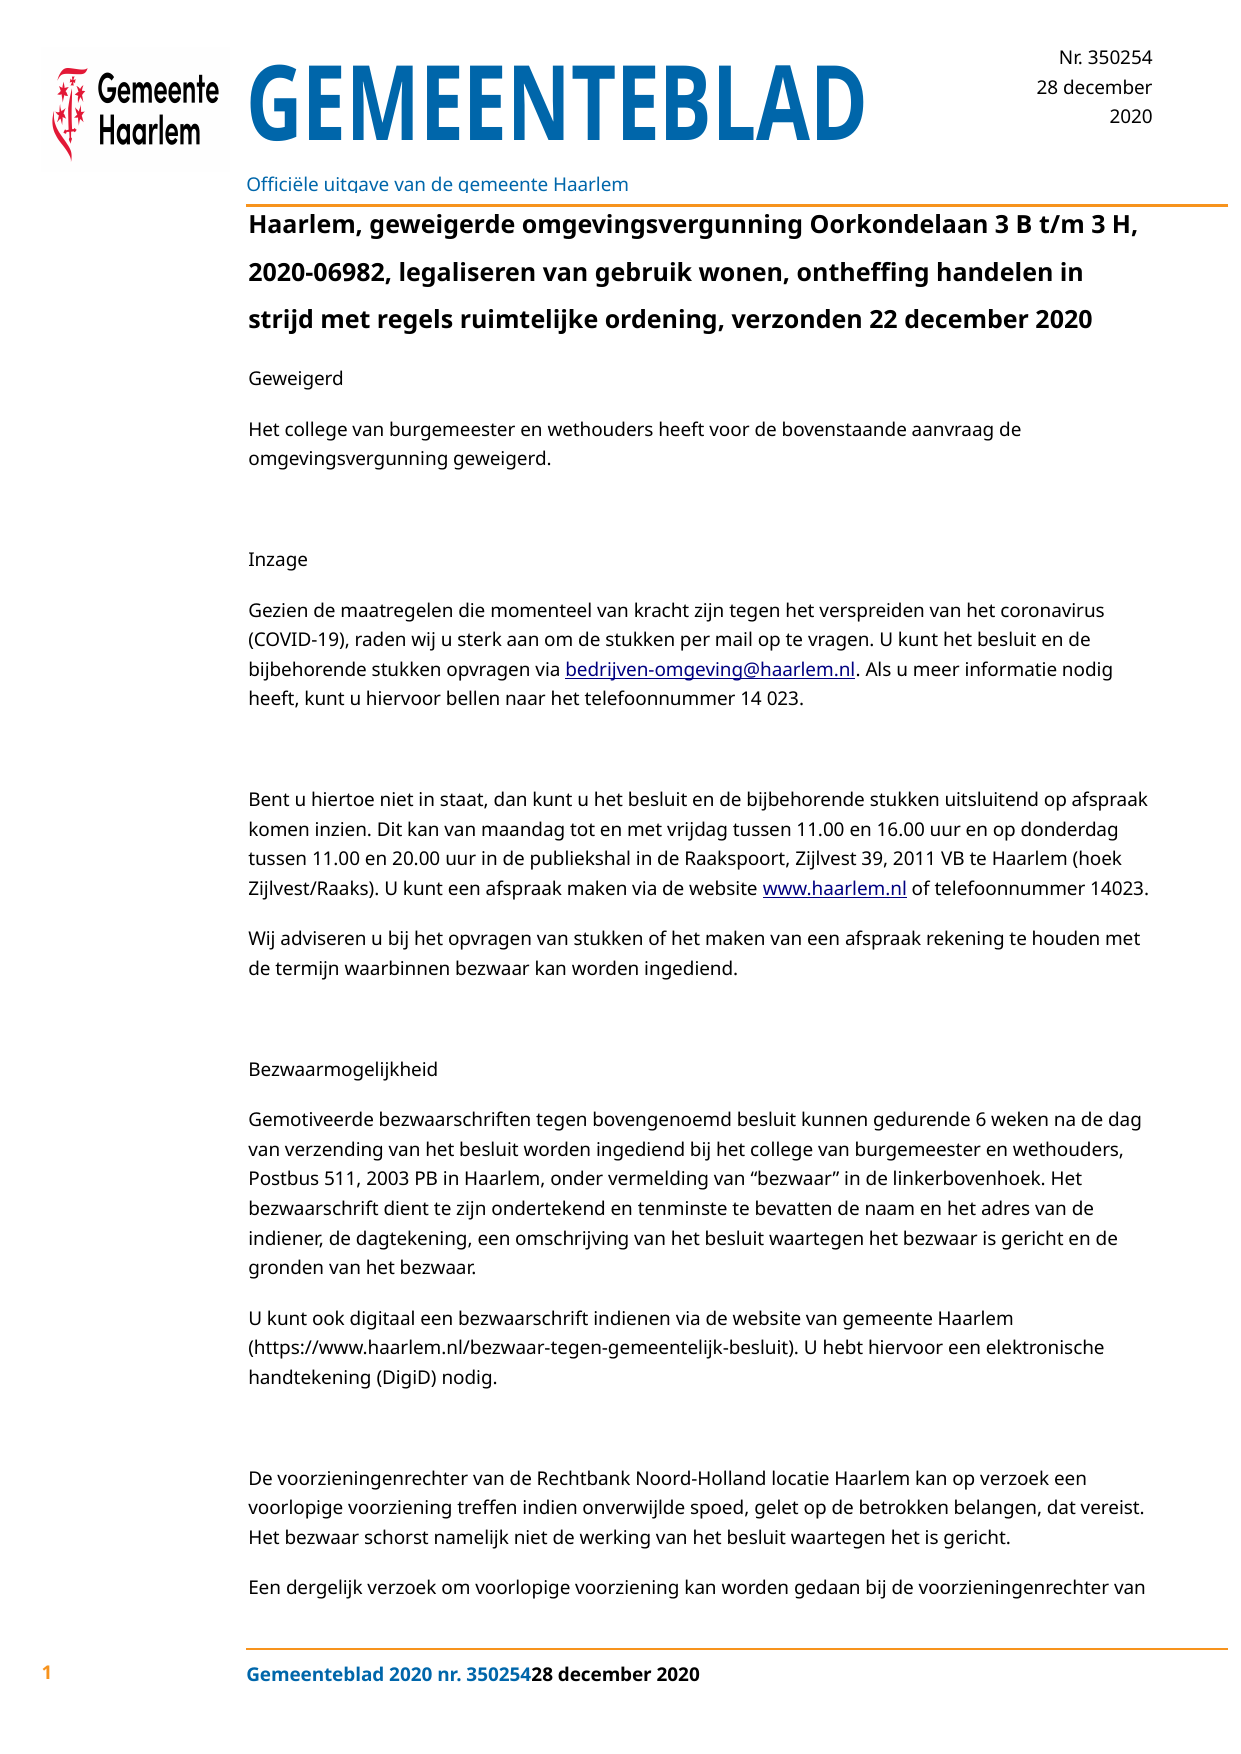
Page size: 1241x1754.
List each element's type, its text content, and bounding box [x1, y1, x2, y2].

text Haarlem, geweigerde omgevingsvergunning Oorkondelaan 3 B t/m 3 H, 2020-06982, legaliseren van gebruik wonen, ontheffing handelen in strijd met regels ruimtelijke ordening, verzonden 22 december 2020 [248, 207, 1152, 336]
text U kunt ook digitaal een bezwaarschrift indienen via de website van gemeente Haarlem (https://www.haarlem.nl/bezwaar-tegen-gemeentelijk-besluit). U hebt hiervoor een elektronische handtekening (DigiD) nodig. [248, 1305, 1152, 1389]
text Een dergelijk verzoek om voorlopige voorziening kan worden gedaan bij de voorzieningenrechter van [248, 1574, 1152, 1600]
text Het college van burgemeester en wethouders heeft voor de bovenstaande aanvraag de omgevingsvergunning geweigerd. [248, 416, 1152, 471]
text De voorzieningenrechter van de Rechtbank Noord-Holland locatie Haarlem kan op verzoek een voorlopige voorziening treffen indien onverwijlde spoed, gelet op de betrokken belangen, dat vereist. Het bezwaar schorst namelijk niet de werking van het besluit waartegen het is gericht. [248, 1465, 1152, 1549]
text Gemotiveerde bezwaarschriften tegen bovengenoemd besluit kunnen gedurende 6 weken na de dag van verzending van het besluit worden ingediend bij het college van burgemeester en wethouders, Postbus 511, 2003 PB in Haarlem, onder vermelding van “bezwaar” in de linkerbovenhoek. Het bezwaarschrift dient te zijn ondertekend en tenminste te bevatten de naam en het adres van de indiener, de dagtekening, een omschrijving van het besluit waartegen het bezwaar is gericht en de gronden van het bezwaar. [248, 1106, 1152, 1280]
text Bent u hiertoe niet in staat, dan kunt u het besluit en de bijbehorende stukken uitsluitend op afspraak komen inzien. Dit kan van maandag tot en met vrijdag tussen 11.00 en 16.00 uur en op donderdag tussen 11.00 en 20.00 uur in de publiekshal in de Raakspoort, Zijlvest 39, 2011 VB te Haarlem (hoek Zijlvest/Raaks). U kunt een afspraak maken via de website www.haarlem.nl of telefoonnummer 14023. [248, 786, 1152, 901]
text Bezwaarmogelijkheid [248, 1056, 1152, 1082]
text Geweigerd [248, 366, 1152, 391]
text Inzage [248, 546, 1152, 572]
text Gezien de maatregelen die momenteel van kracht zijn tegen het verspreiden van het coronavirus (COVID-19), raden wij u sterk aan om de stukken per mail op te vragen. U kunt het besluit en de bijbehorende stukken opvragen via bedrijven-omgeving@haarlem.nl. Als u meer informatie nodig heeft, kunt u hiervoor bellen naar het telefoonnummer 14 023. [248, 597, 1152, 711]
picture [41, 47, 231, 172]
text Wij adviseren u bij het opvragen van stukken of het maken van een afspraak rekening te houden met de termijn waarbinnen bezwaar kan worden ingediend. [248, 926, 1152, 981]
